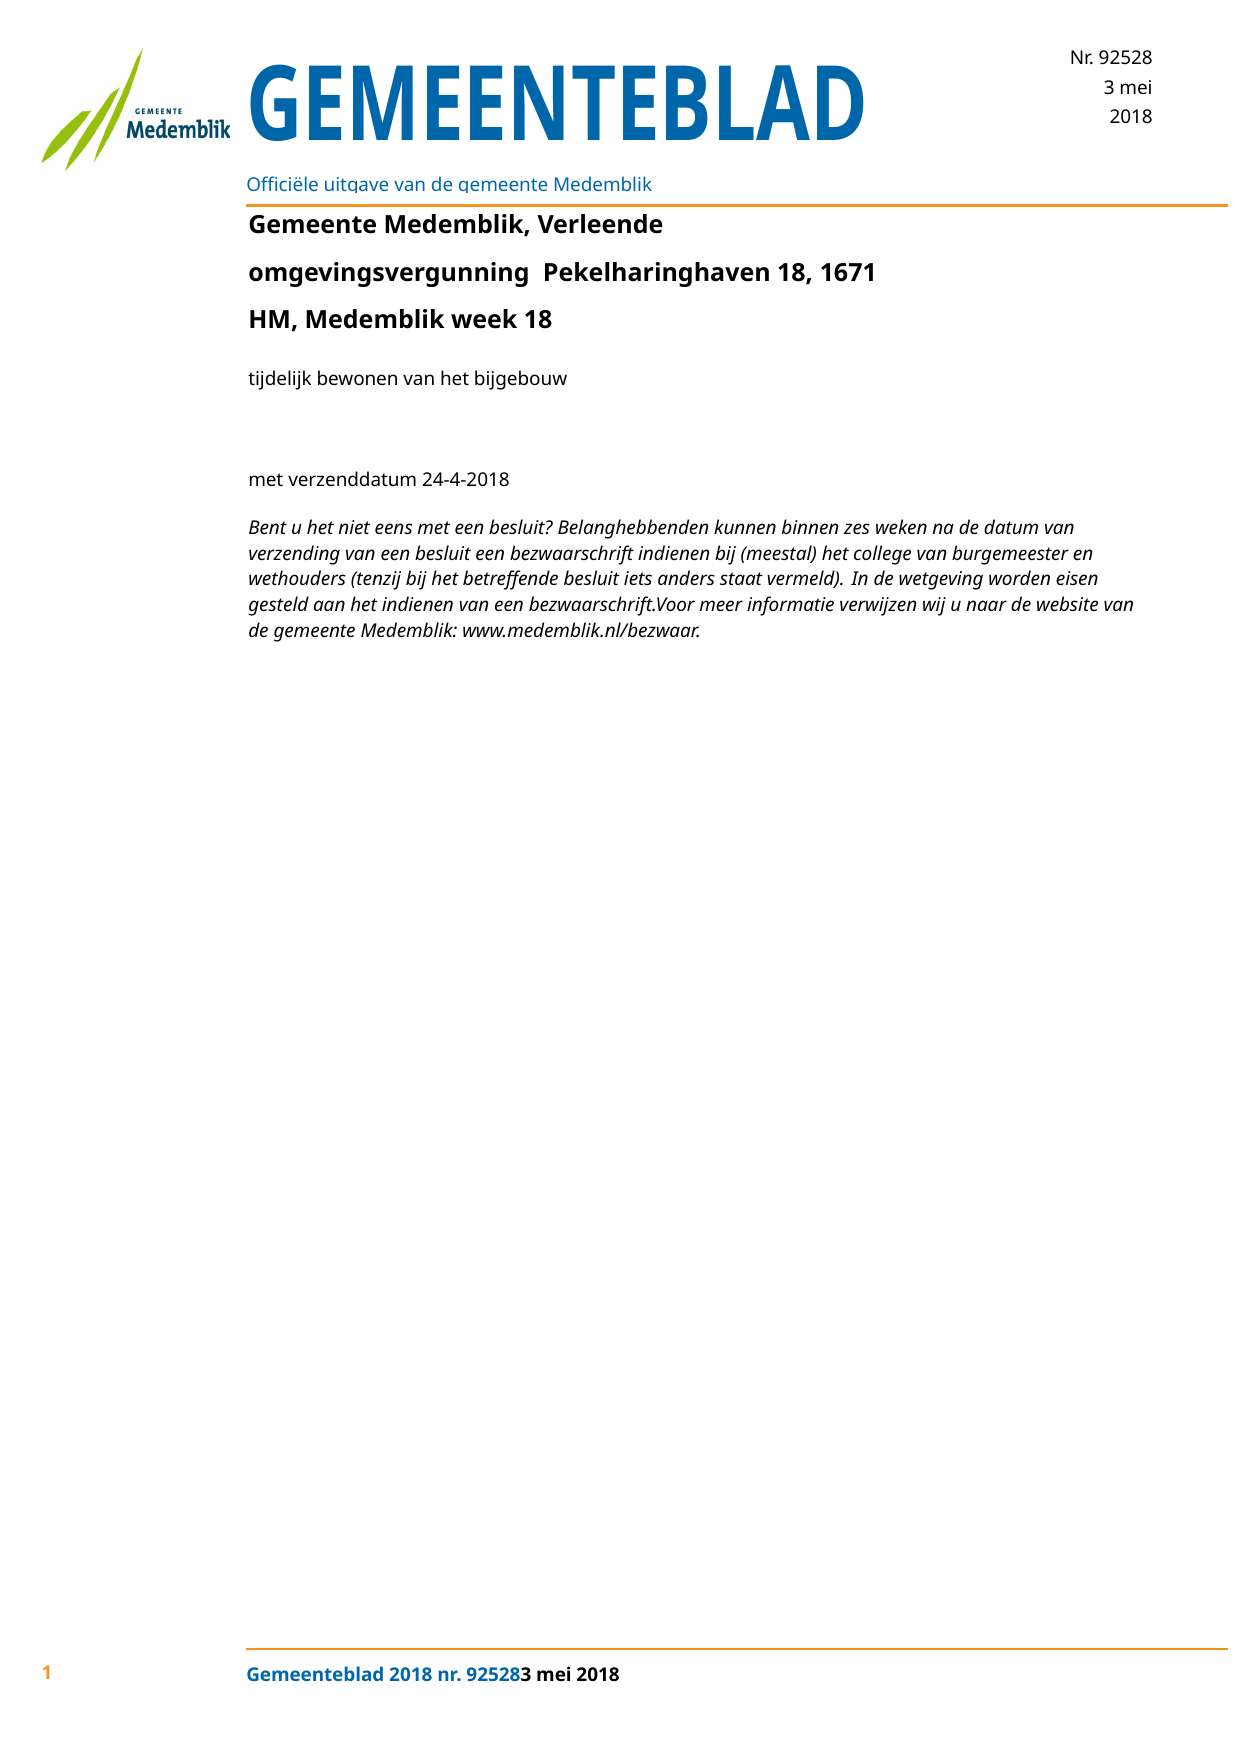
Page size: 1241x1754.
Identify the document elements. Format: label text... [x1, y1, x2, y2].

picture [41, 47, 231, 172]
text tijdelijk bewonen van het bijgebouw [248, 366, 1152, 391]
text Gemeente Medemblik, Verleende omgevingsvergunning Pekelharinghaven 18, 1671 HM, Medemblik week 18 [248, 207, 1152, 336]
text Bent u het niet eens met een besluit? Belanghebbenden kunnen binnen zes weken na de datum van verzending van een besluit een bezwaarschrift indienen bij (meestal) het college van burgemeester en wethouders (tenzij bij het betreffende besluit iets anders staat vermeld). In de wetgeving worden eisen gesteld aan het indienen van een bezwaarschrift.Voor meer informatie verwijzen wij u naar de website van de gemeente Medemblik: www.medemblik.nl/bezwaar. [248, 514, 1152, 643]
text met verzenddatum 24-4-2018 [248, 466, 1152, 492]
